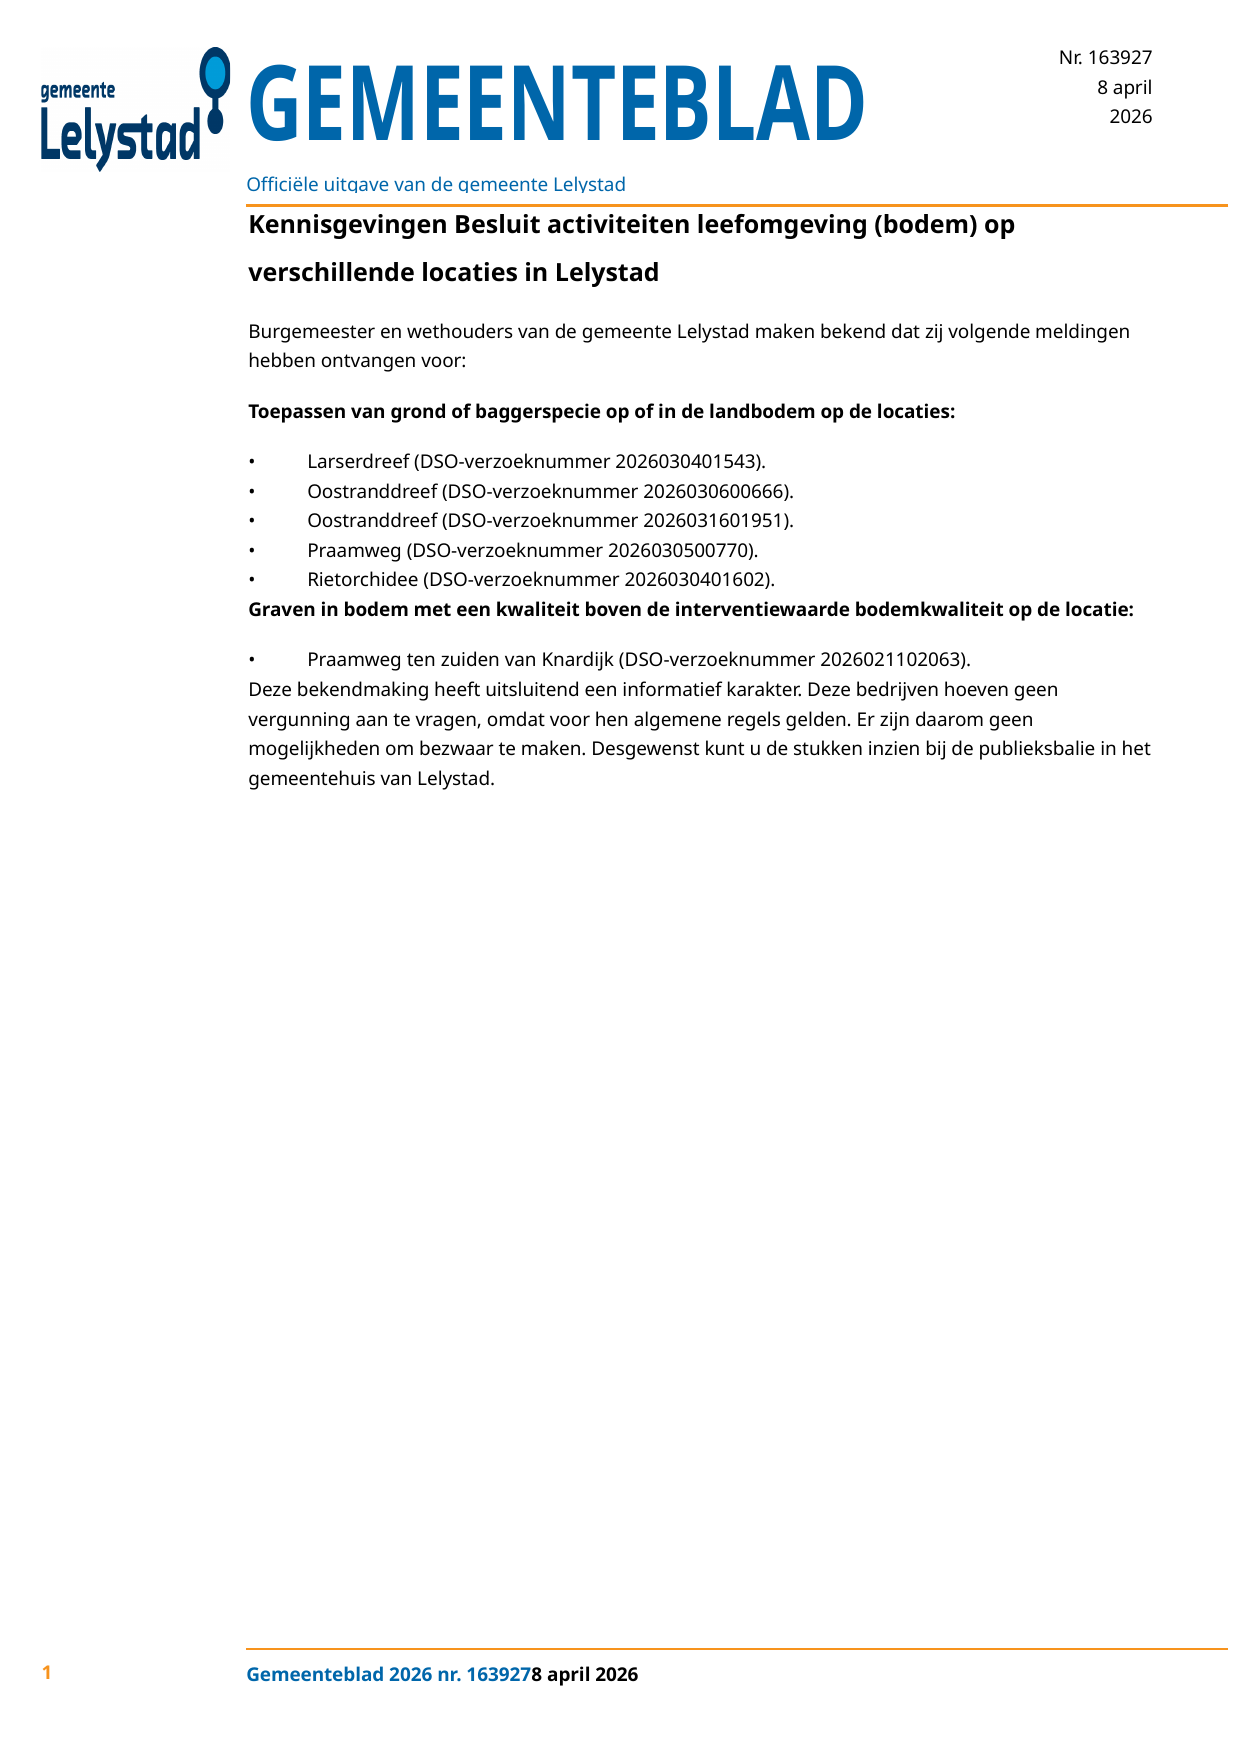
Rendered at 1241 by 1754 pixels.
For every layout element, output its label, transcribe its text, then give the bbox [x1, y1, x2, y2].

list Oostranddreef (DSO-verzoeknummer 2026030600666). [248, 478, 1152, 504]
list Praamweg (DSO-verzoeknummer 2026030500770). [248, 537, 1152, 563]
picture [41, 47, 231, 172]
text Toepassen van grond of baggerspecie op of in de landbodem op de locaties: [248, 398, 1152, 424]
list Rietorchidee (DSO-verzoeknummer 2026030401602). [248, 567, 1152, 592]
list Larserdreef (DSO-verzoeknummer 2026030401543). [248, 448, 1152, 474]
text Kennisgevingen Besluit activiteiten leefomgeving (bodem) op verschillende locaties in Lelystad [248, 207, 1152, 288]
text Graven in bodem met een kwaliteit boven de interventiewaarde bodemkwaliteit op de locatie: [248, 596, 1152, 622]
text Burgemeester en wethouders van de gemeente Lelystad maken bekend dat zij volgende meldingen hebben ontvangen voor: [248, 318, 1152, 373]
list Praamweg ten zuiden van Knardijk (DSO-verzoeknummer 2026021102063). [248, 647, 1152, 672]
list Oostranddreef (DSO-verzoeknummer 2026031601951). [248, 507, 1152, 533]
text Deze bekendmaking heeft uitsluitend een informatief karakter. Deze bedrijven hoeven geen vergunning aan te vragen, omdat voor hen algemene regels gelden. Er zijn daarom geen mogelijkheden om bezwaar te maken. Desgewenst kunt u de stukken inzien bij de publieksbalie in het gemeentehuis van Lelystad. [248, 676, 1152, 791]
